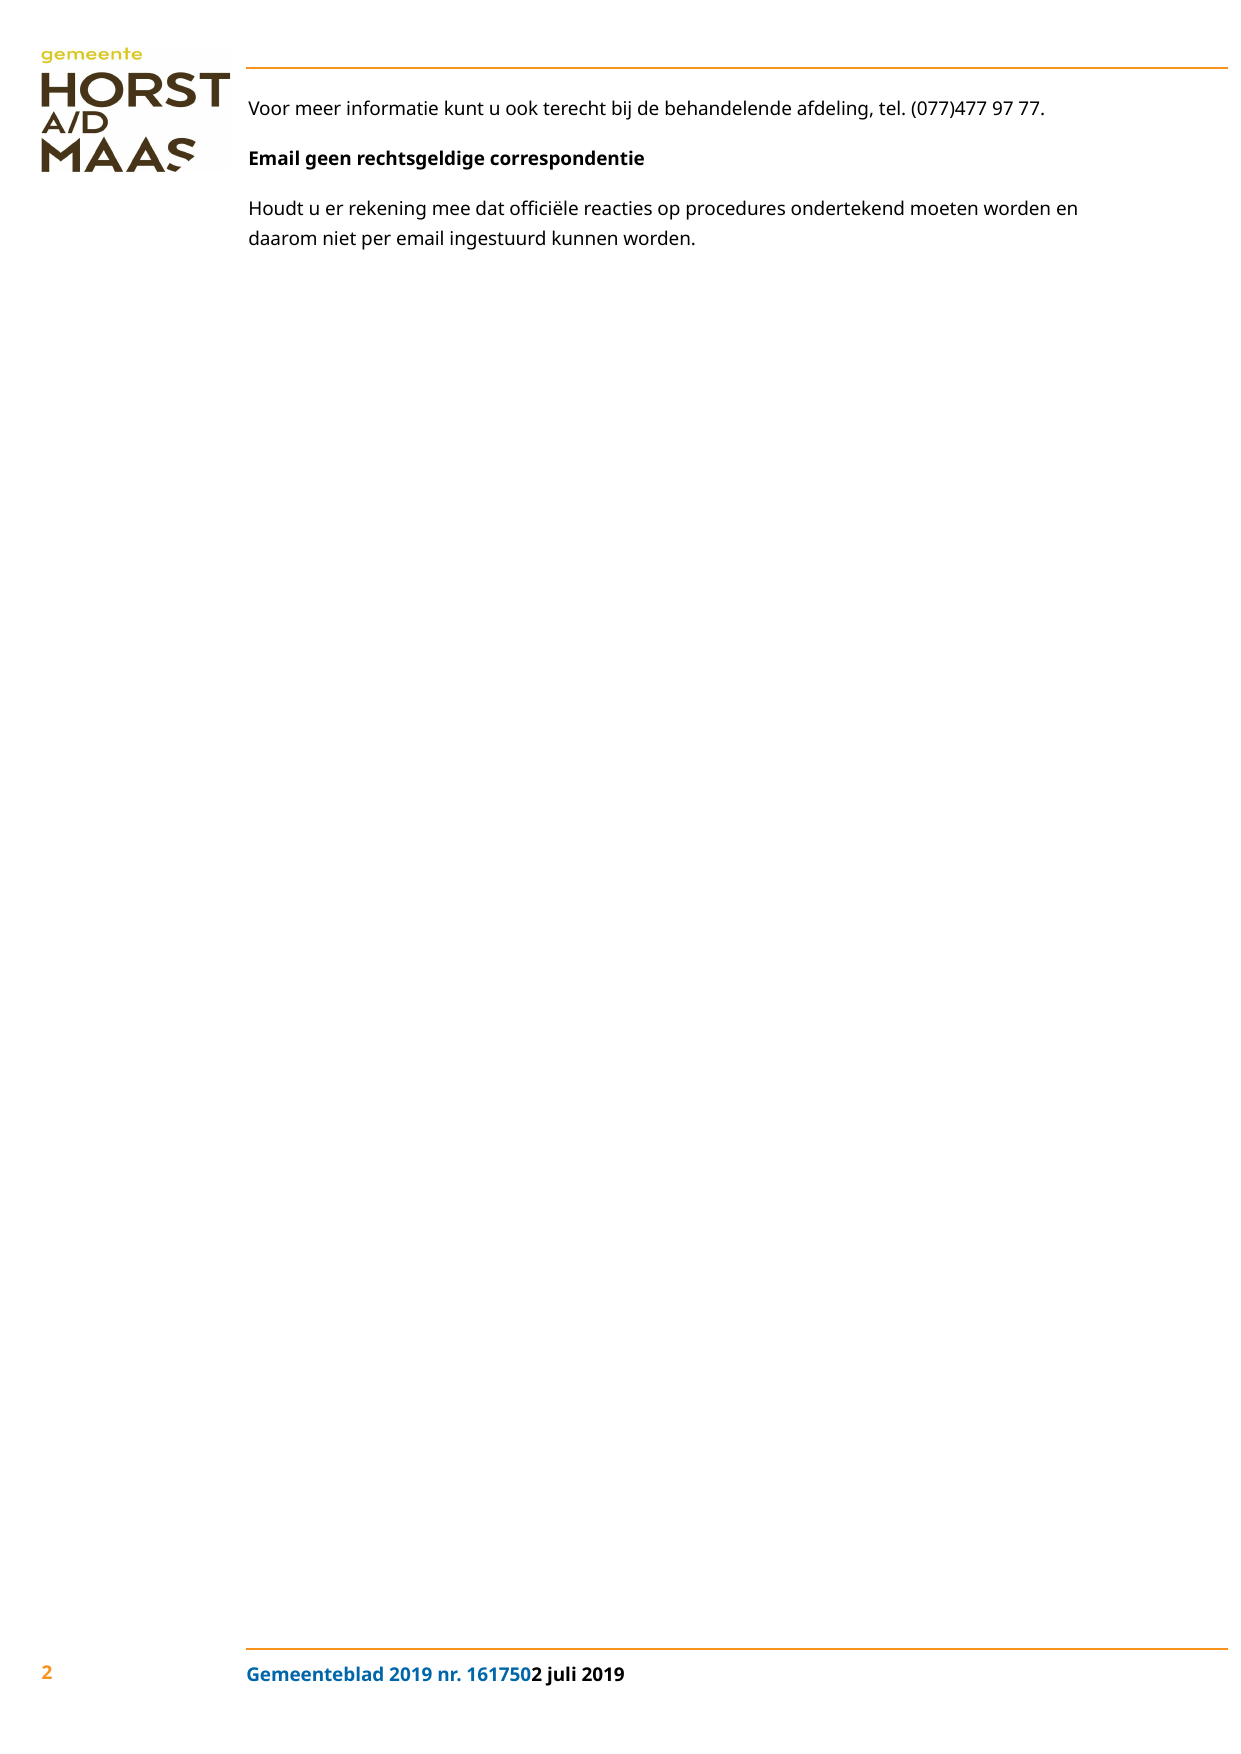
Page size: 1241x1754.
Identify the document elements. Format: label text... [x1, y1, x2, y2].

text Email geen rechtsgeldige correspondentie [248, 145, 1152, 171]
picture [41, 47, 231, 172]
text Voor meer informatie kunt u ook terecht bij de behandelende afdeling, tel. (077)477 97 77. [248, 95, 1152, 121]
text Houdt u er rekening mee dat officiële reacties op procedures ondertekend moeten worden en daarom niet per email ingestuurd kunnen worden. [248, 196, 1152, 251]
